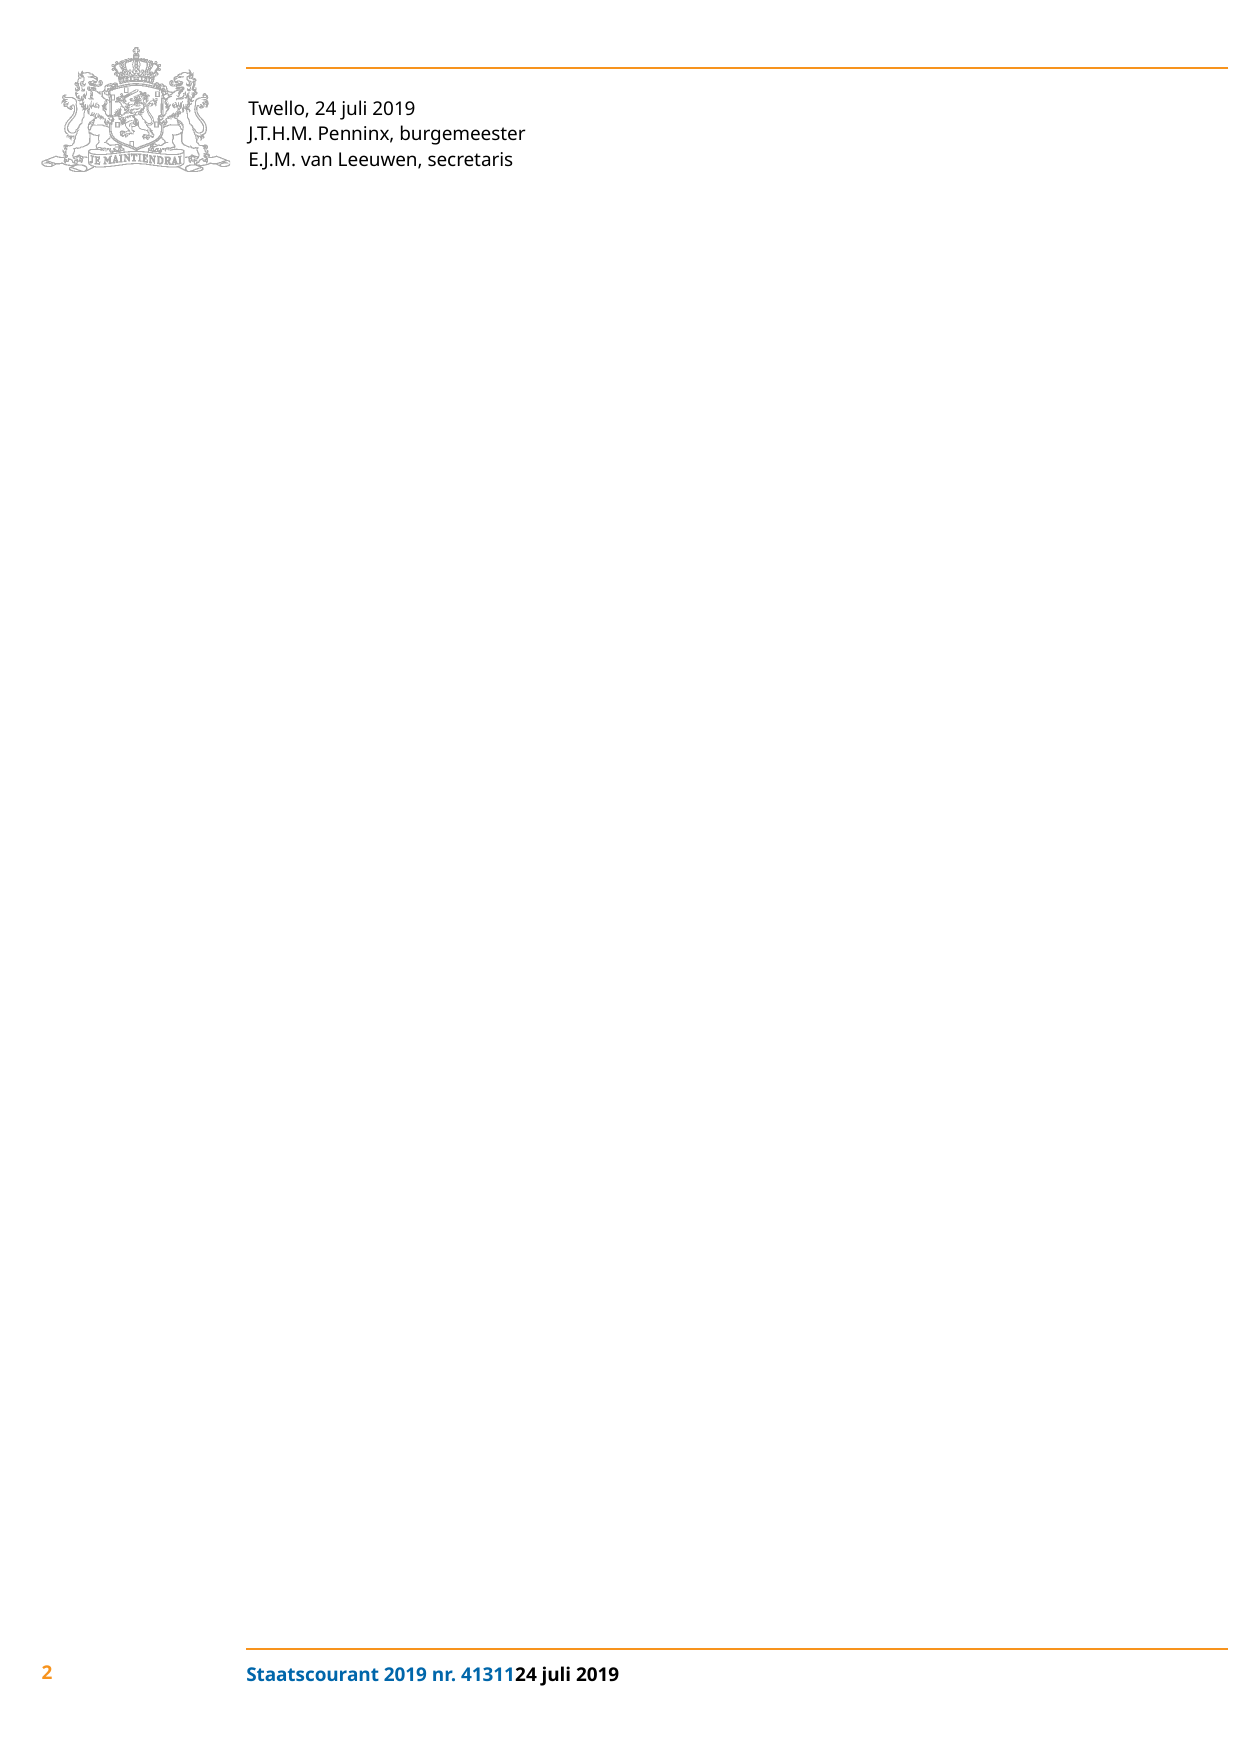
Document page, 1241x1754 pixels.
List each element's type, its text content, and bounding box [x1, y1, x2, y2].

text J.T.H.M. Penninx, burgemeester [248, 121, 1152, 146]
text E.J.M. van Leeuwen, secretaris [248, 146, 1152, 172]
picture [41, 47, 231, 172]
text Twello, 24 juli 2019 [248, 95, 1152, 121]
